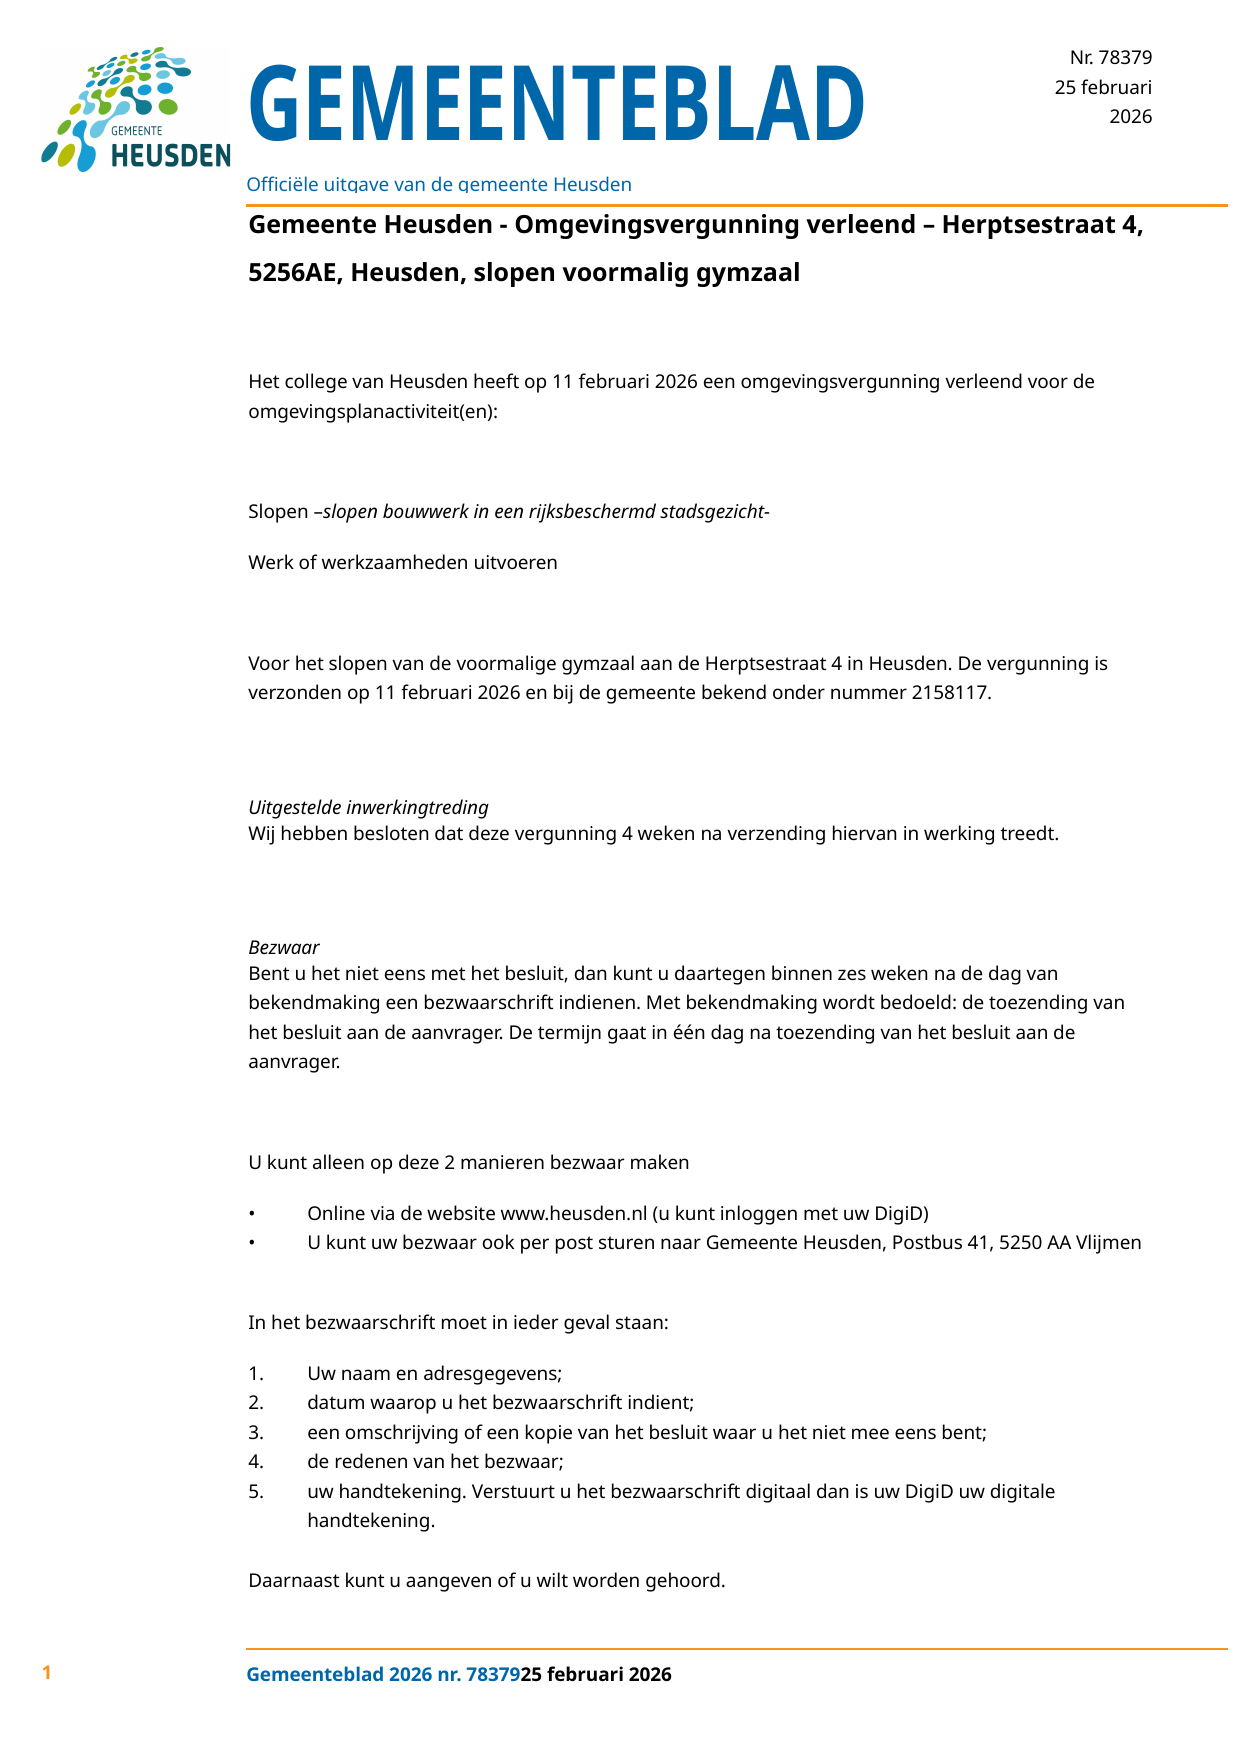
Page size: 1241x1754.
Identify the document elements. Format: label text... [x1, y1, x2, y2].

text Wij hebben besloten dat deze vergunning 4 weken na verzending hiervan in werking treedt. [248, 820, 1152, 845]
text Daarnaast kunt u aangeven of u wilt worden gehoord. [248, 1567, 1152, 1593]
text Voor het slopen van de voormalige gymzaal aan de Herptsestraat 4 in Heusden. De vergunning is verzonden op 11 februari 2026 en bij de gemeente bekend onder nummer 2158117. [248, 650, 1152, 705]
text Werk of werkzaamheden uitvoeren [248, 549, 1152, 575]
list Online via de website www.heusden.nl (u kunt inloggen met uw DigiD) [248, 1200, 1152, 1226]
text In het bezwaarschrift moet in ieder geval staan: [248, 1309, 1152, 1335]
list datum waarop u het bezwaarschrift indient; [248, 1389, 1152, 1415]
picture [41, 47, 231, 172]
text U kunt alleen op deze 2 manieren bezwaar maken [248, 1149, 1152, 1175]
list de redenen van het bezwaar; [248, 1448, 1152, 1474]
list U kunt uw bezwaar ook per post sturen naar Gemeente Heusden, Postbus 41, 5250 AA Vlijmen [248, 1229, 1152, 1255]
text Bent u het niet eens met het besluit, dan kunt u daartegen binnen zes weken na de dag van bekendmaking een bezwaarschrift indienen. Met bekendmaking wordt bedoeld: de toezending van het besluit aan de aanvrager. De termijn gaat in één dag na toezending van het besluit aan de aanvrager. [248, 960, 1152, 1074]
list een omschrijving of een kopie van het besluit waar u het niet mee eens bent; [248, 1419, 1152, 1445]
text Het college van Heusden heeft op 11 februari 2026 een omgevingsvergunning verleend voor de omgevingsplanactiviteit(en): [248, 368, 1152, 424]
text Bezwaar [248, 934, 1152, 960]
text Slopen –slopen bouwwerk in een rijksbeschermd stadsgezicht- [248, 499, 1152, 524]
text Gemeente Heusden - Omgevingsvergunning verleend – Herptsestraat 4, 5256AE, Heusden, slopen voormalig gymzaal [248, 207, 1152, 288]
list Uw naam en adresgegevens; [248, 1360, 1152, 1386]
list uw handtekening. Verstuurt u het bezwaarschrift digitaal dan is uw DigiD uw digitale handtekening. [248, 1478, 1152, 1533]
text Uitgestelde inwerkingtreding [248, 794, 1152, 820]
